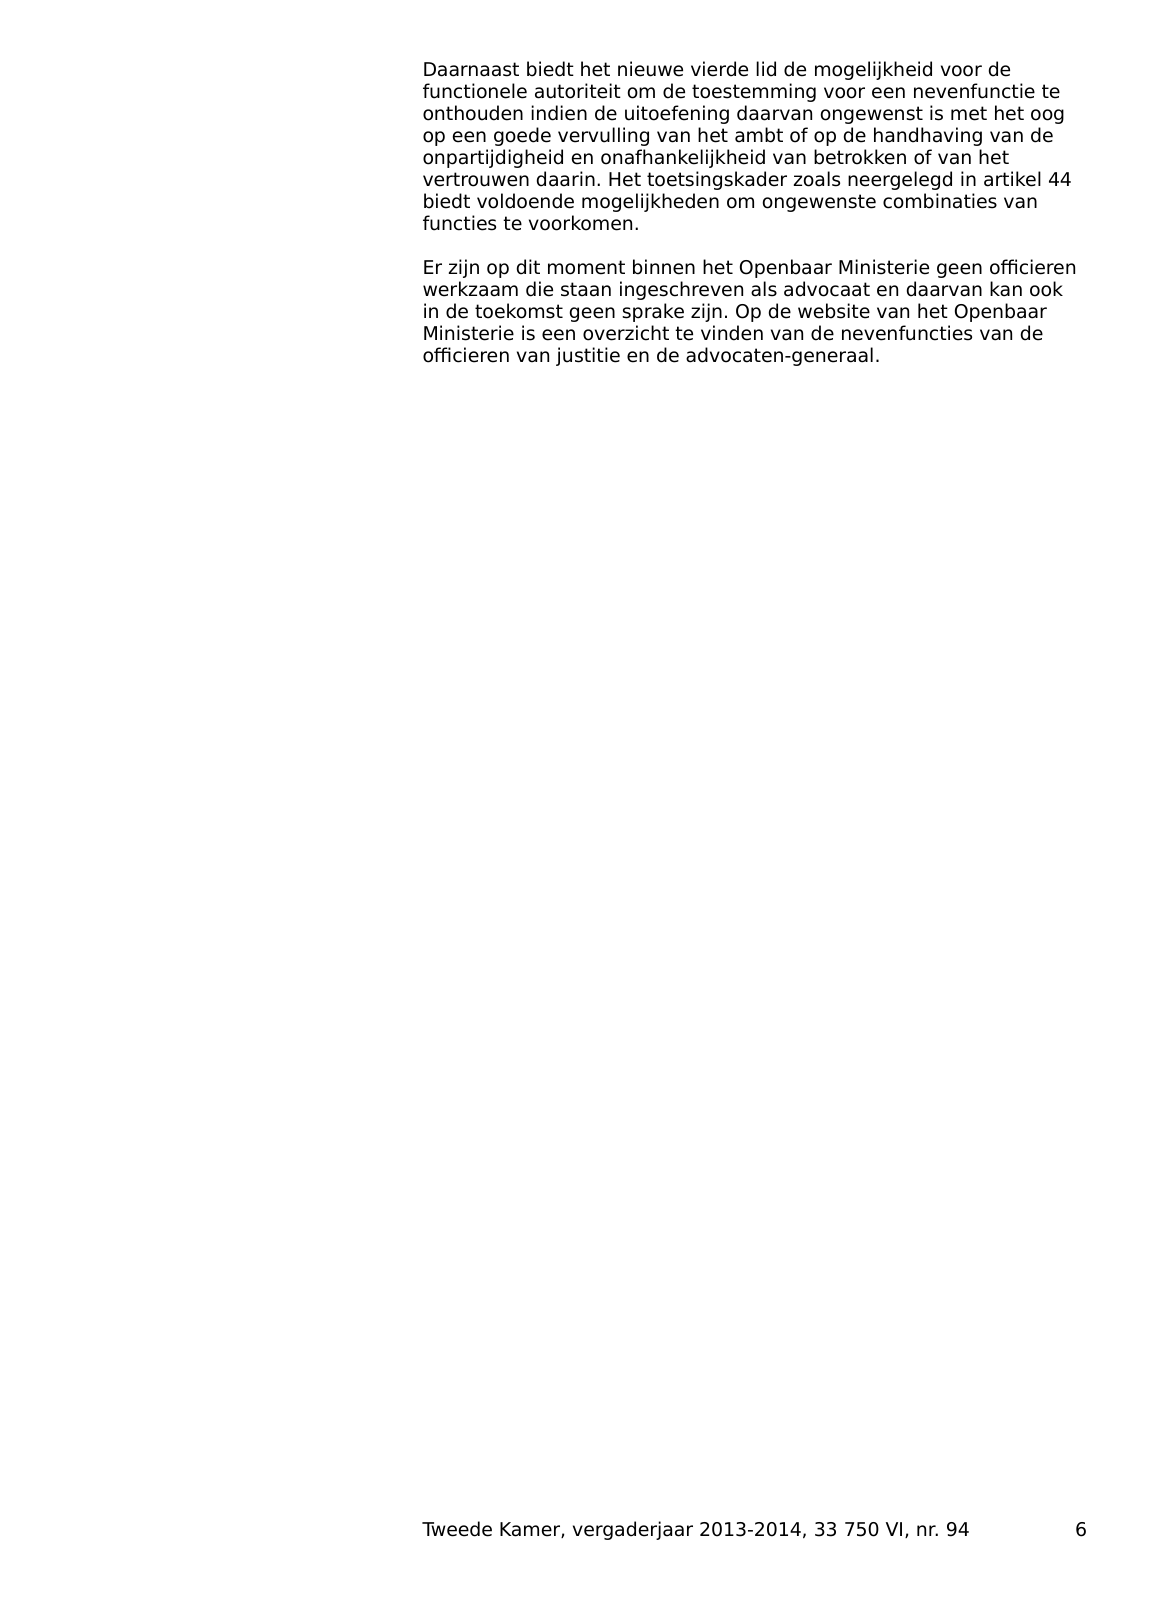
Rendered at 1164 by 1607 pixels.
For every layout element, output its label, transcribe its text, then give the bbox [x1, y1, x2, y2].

text Daarnaast biedt het nieuwe vierde lid de mogelijkheid voor de functionele autoriteit om de toestemming voor een nevenfunctie te onthouden indien de uitoefening daarvan ongewenst is met het oog op een goede vervulling van het ambt of op de handhaving van de onpartijdigheid en onafhankelijkheid van betrokken of van het vertrouwen daarin. Het toetsingskader zoals neergelegd in artikel 44 biedt voldoende mogelijkheden om ongewenste combinaties van functies te voorkomen. [422, 59, 1087, 235]
text Er zijn op dit moment binnen het Openbaar Ministerie geen officieren werkzaam die staan ingeschreven als advocaat en daarvan kan ook in de toekomst geen sprake zijn. Op de website van het Openbaar Ministerie is een overzicht te vinden van de nevenfuncties van de officieren van justitie en de advocaten-generaal. [422, 257, 1087, 367]
